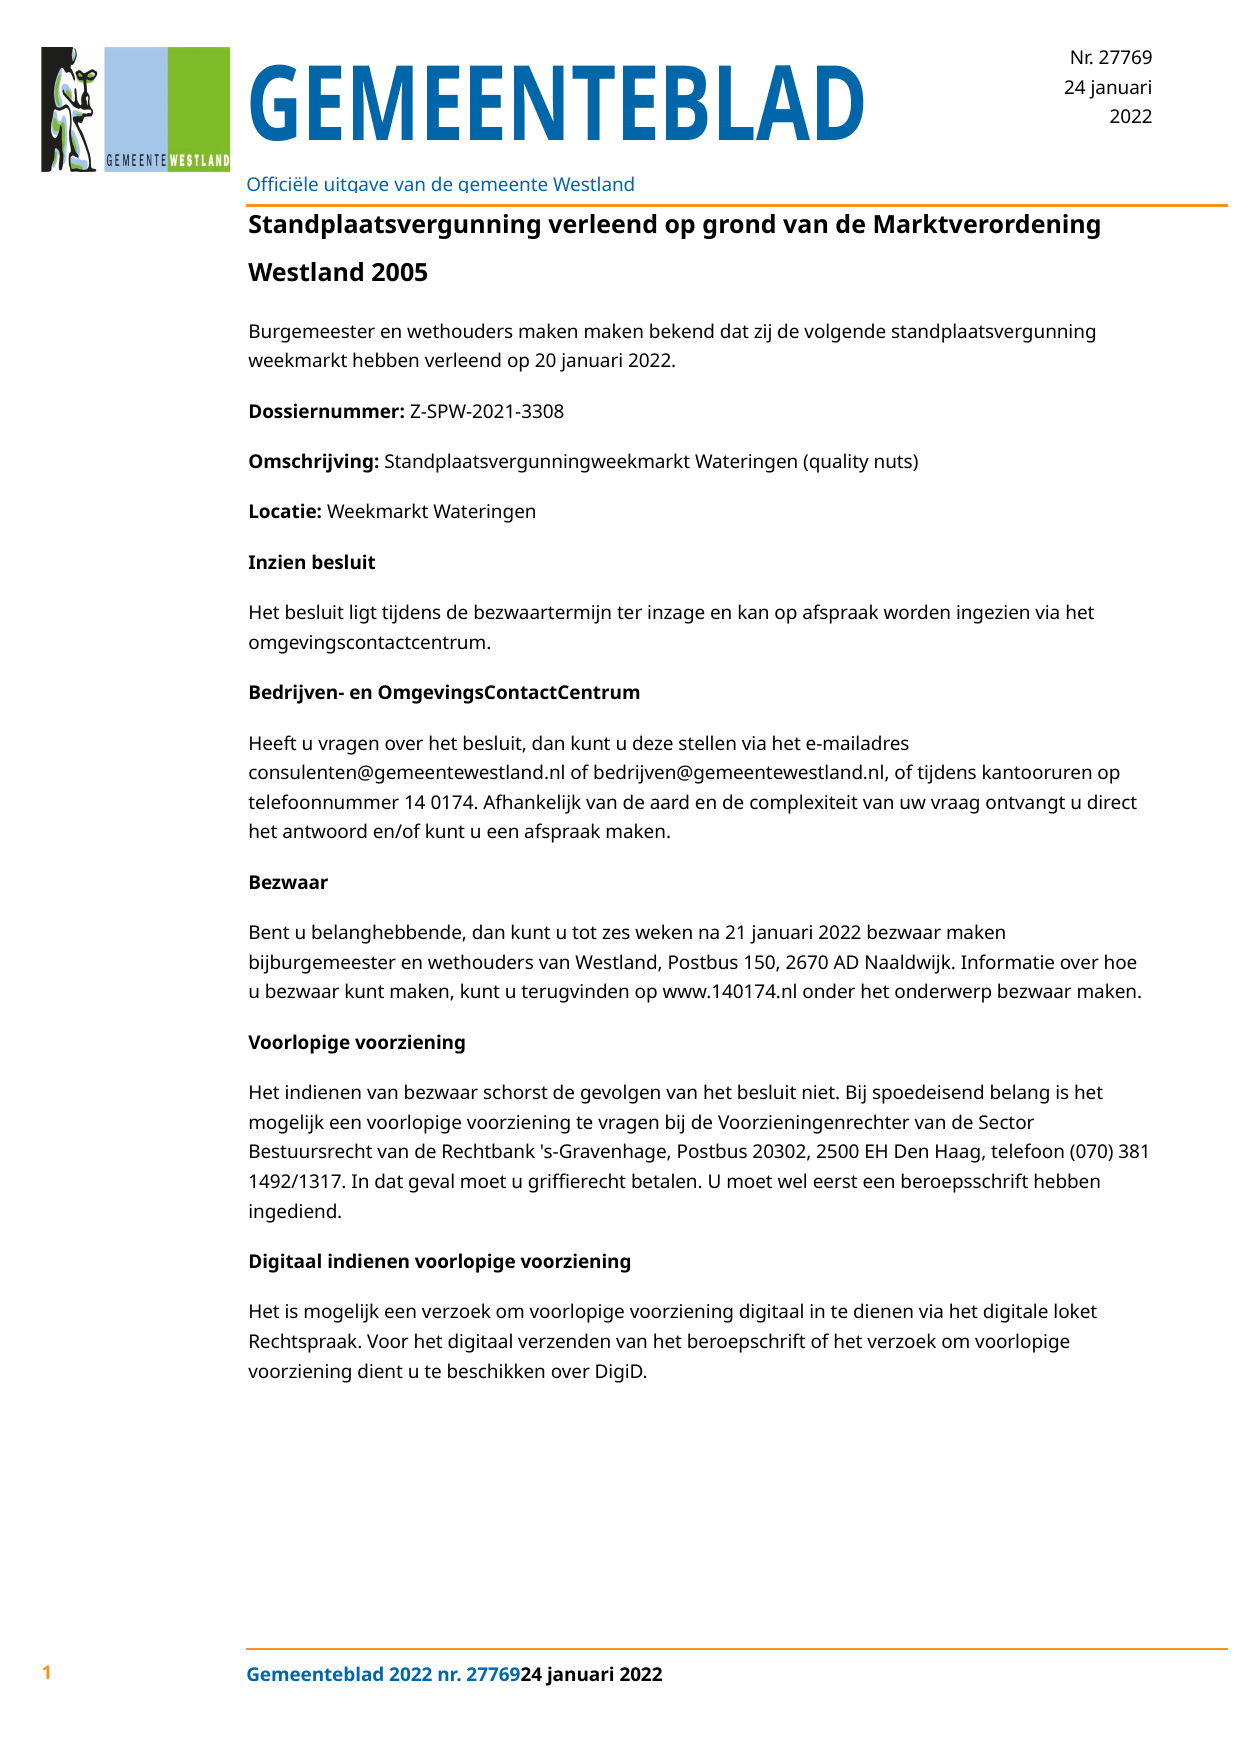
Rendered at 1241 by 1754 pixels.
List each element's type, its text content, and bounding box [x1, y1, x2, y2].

text Voorlopige voorziening [248, 1029, 1152, 1055]
text Bezwaar [248, 869, 1152, 895]
text Het is mogelijk een verzoek om voorlopige voorziening digitaal in te dienen via het digitale loket Rechtspraak. Voor het digitaal verzenden van het beroepschrift of het verzoek om voorlopige voorziening dient u te beschikken over DigiD. [248, 1299, 1152, 1384]
text Standplaatsvergunning verleend op grond van de Marktverordening Westland 2005 [248, 207, 1152, 288]
text Het indienen van bezwaar schorst de gevolgen van het besluit niet. Bij spoedeisend belang is het mogelijk een voorlopige voorziening te vragen bij de Voorzieningenrechter van de Sector Bestuursrecht van de Rechtbank 's-Gravenhage, Postbus 20302, 2500 EH Den Haag, telefoon (070) 381 1492/1317. In dat geval moet u griffierecht betalen. U moet wel eerst een beroepsschrift hebben ingediend. [248, 1079, 1152, 1224]
picture [41, 47, 231, 172]
text Heeft u vragen over het besluit, dan kunt u deze stellen via het e-mailadres consulenten@gemeentewestland.nl of bedrijven@gemeentewestland.nl, of tijdens kantooruren op telefoonnummer 14 0174. Afhankelijk van de aard en de complexiteit van uw vraag ontvangt u direct het antwoord en/of kunt u een afspraak maken. [248, 730, 1152, 844]
text Dossiernummer: Z-SPW-2021-3308 [248, 398, 1152, 424]
text Bedrijven- en OmgevingsContactCentrum [248, 679, 1152, 705]
text Omschrijving: Standplaatsvergunningweekmarkt Wateringen (quality nuts) [248, 448, 1152, 474]
text Digitaal indienen voorlopige voorziening [248, 1248, 1152, 1274]
text Burgemeester en wethouders maken maken bekend dat zij de volgende standplaatsvergunning weekmarkt hebben verleend op 20 januari 2022. [248, 318, 1152, 373]
text Het besluit ligt tijdens de bezwaartermijn ter inzage en kan op afspraak worden ingezien via het omgevingscontactcentrum. [248, 599, 1152, 655]
text Bent u belanghebbende, dan kunt u tot zes weken na 21 januari 2022 bezwaar maken bijburgemeester en wethouders van Westland, Postbus 150, 2670 AD Naaldwijk. Informatie over hoe u bezwaar kunt maken, kunt u terugvinden op www.140174.nl onder het onderwerp bezwaar maken. [248, 919, 1152, 1004]
text Locatie: Weekmarkt Wateringen [248, 499, 1152, 524]
text Inzien besluit [248, 549, 1152, 575]
